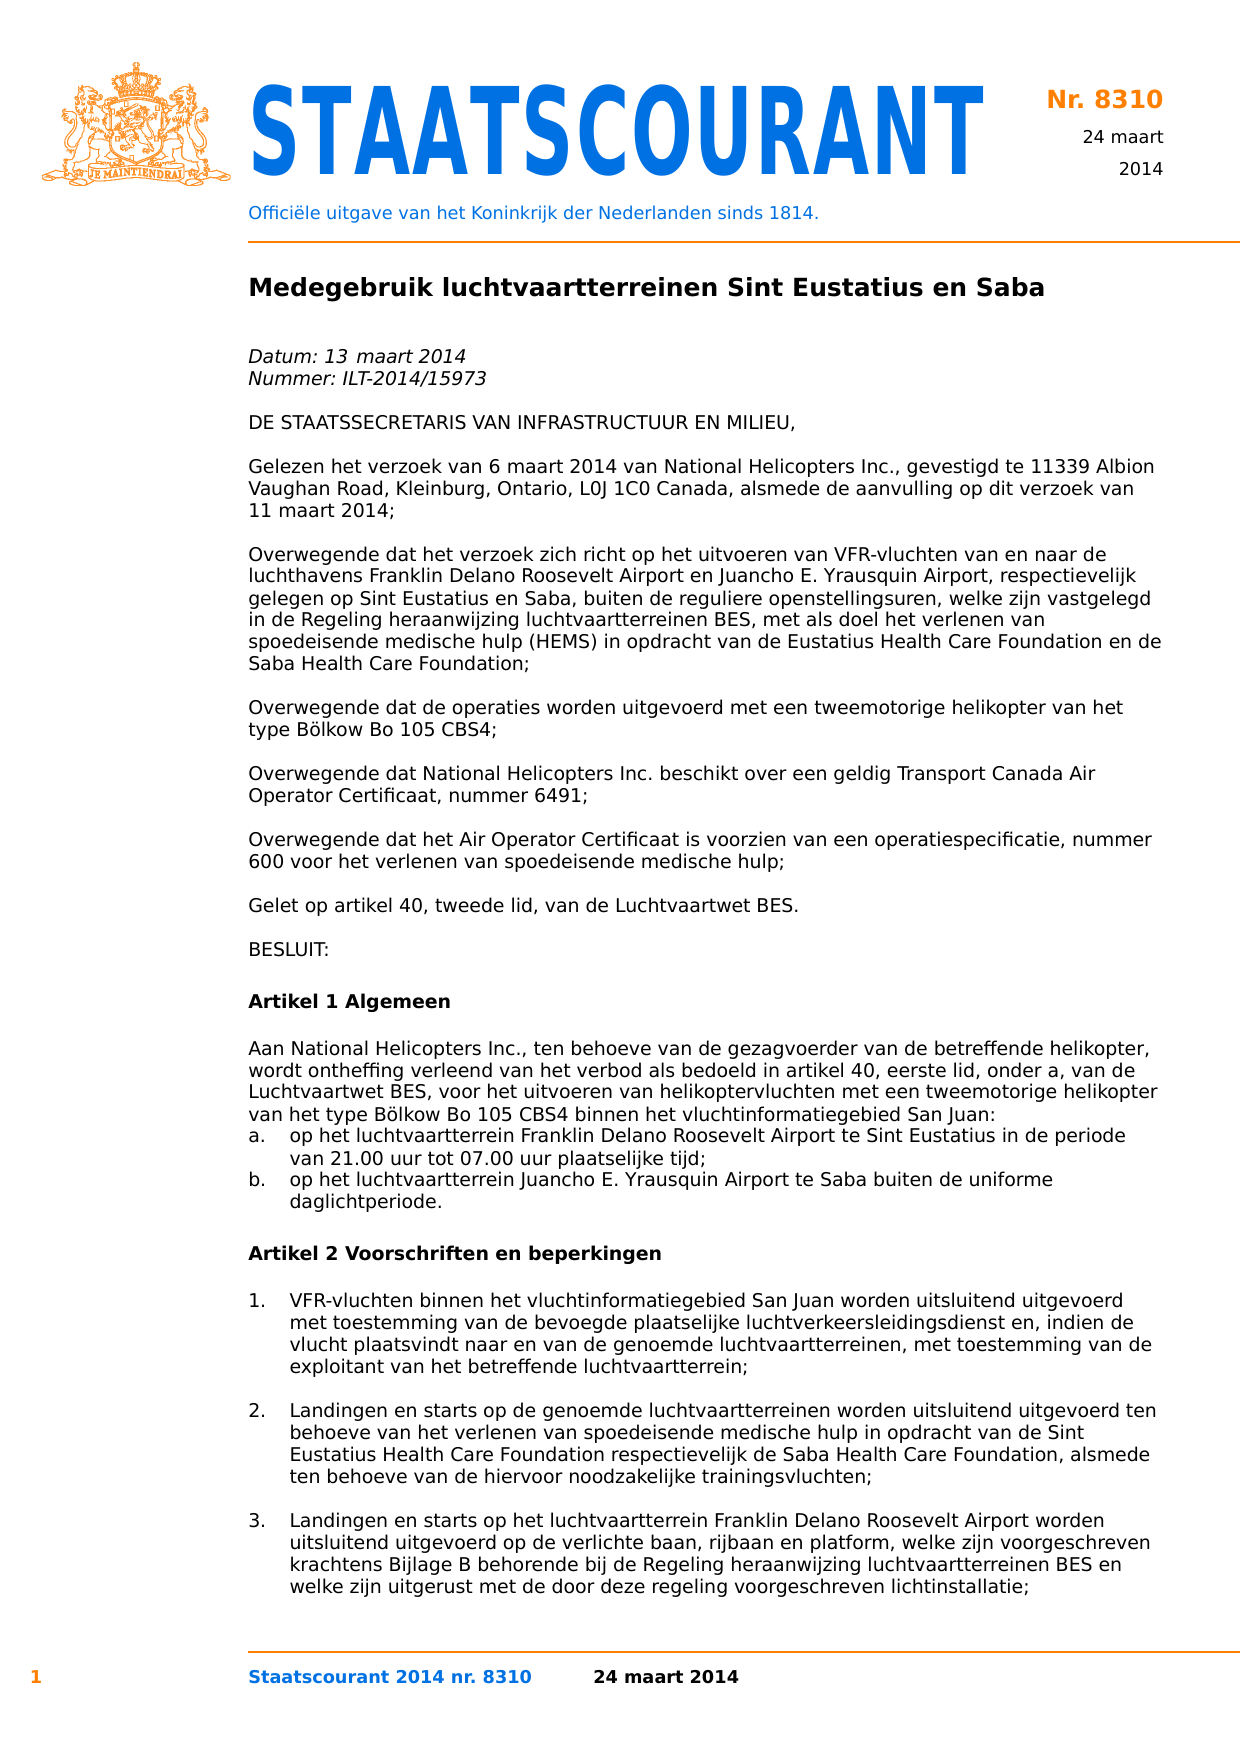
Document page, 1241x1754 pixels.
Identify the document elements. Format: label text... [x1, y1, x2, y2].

text Nummer: ILT-2014/15973 [248, 368, 1163, 390]
table_cell 24 maart [998, 121, 1240, 153]
table_header Nr. 8310 [998, 62, 1240, 121]
text 1. VFR-vluchten binnen het vluchtinformatiegebied San Juan worden uitsluitend uitgevoerd met toestemming van de bevoegde plaatselijke luchtverkeersleidingsdienst en, indien de vlucht plaatsvindt naar en van de genoemde luchtvaartterreinen, met toestemming van de exploitant van het betreffende luchtvaartterrein; [248, 1290, 1163, 1378]
text Overwegende dat het verzoek zich richt op het uitvoeren van VFR-vluchten van en naar de luchthavens Franklin Delano Roosevelt Airport en Juancho E. Yrausquin Airport, respectievelijk gelegen op Sint Eustatius en Saba, buiten de reguliere openstellingsuren, welke zijn vastgelegd in de Regeling heraanwijzing luchtvaartterreinen BES, met als doel het verlenen van spoedeisende medische hulp (HEMS) in opdracht van de Eustatius Health Care Foundation en de Saba Health Care Foundation; [248, 543, 1163, 675]
text Aan National Helicopters Inc., ten behoeve van de gezagvoerder van de betreffende helikopter, wordt ontheffing verleend van het verbod als bedoeld in artikel 40, eerste lid, onder a, van de Luchtvaartwet BES, voor het uitvoeren van helikoptervluchten met een tweemotorige helikopter van het type Bölkow Bo 105 CBS4 binnen het vluchtinformatiegebied San Juan: [248, 1037, 1163, 1125]
text Datum: 13 maart 2014 [248, 346, 1163, 368]
text Overwegende dat het Air Operator Certificaat is voorzien van een operatiespecificatie, nummer 600 voor het verlenen van spoedeisende medische hulp; [248, 829, 1163, 873]
text 2. Landingen en starts op de genoemde luchtvaartterreinen worden uitsluitend uitgevoerd ten behoeve van het verlenen van spoedeisende medische hulp in opdracht van de Sint Eustatius Health Care Foundation respectievelijk de Saba Health Care Foundation, alsmede ten behoeve van de hiervoor noodzakelijke trainingsvluchten; [248, 1400, 1163, 1488]
text BESLUIT: [248, 938, 1163, 961]
table_cell 2014 [998, 153, 1240, 203]
subtitle Artikel 2 Voorschriften en beperkingen [248, 1243, 1163, 1265]
table_header [25, 62, 248, 241]
text a. op het luchtvaartterrein Franklin Delano Roosevelt Airport te Sint Eustatius in de periode van 21.00 uur tot 07.00 uur plaatselijke tijd; [248, 1125, 1163, 1169]
text Overwegende dat de operaties worden uitgevoerd met een tweemotorige helikopter van het type Bölkow Bo 105 CBS4; [248, 697, 1163, 741]
text Gelezen het verzoek van 6 maart 2014 van National Helicopters Inc., gevestigd te 11339 Albion Vaughan Road, Kleinburg, Ontario, L0J 1C0 Canada, alsmede de aanvulling op dit verzoek van 11 maart 2014; [248, 456, 1163, 522]
table_cell Officiële uitgave van het Koninkrijk der Nederlanden sinds 1814. [248, 203, 1240, 241]
subtitle Artikel 1 Algemeen [248, 991, 1163, 1012]
text Overwegende dat National Helicopters Inc. beschikt over een geldig Transport Canada Air Operator Certificaat, nummer 6491; [248, 763, 1163, 807]
text DE STAATSSECRETARIS VAN INFRASTRUCTUUR EN MILIEU, [248, 412, 1163, 434]
picture [41, 62, 231, 186]
table_header STAATSCOURANT [248, 62, 998, 203]
text Gelet op artikel 40, tweede lid, van de Luchtvaartwet BES. [248, 895, 1163, 917]
subtitle Medegebruik luchtvaartterreinen Sint Eustatius en Saba [248, 273, 1163, 302]
text 3. Landingen en starts op het luchtvaartterrein Franklin Delano Roosevelt Airport worden uitsluitend uitgevoerd op de verlichte baan, rijbaan en platform, welke zijn voorgeschreven krachtens Bijlage B behorende bij de Regeling heraanwijzing luchtvaartterreinen BES en welke zijn uitgerust met de door deze regeling voorgeschreven lichtinstallatie; [248, 1510, 1163, 1598]
text b. op het luchtvaartterrein Juancho E. Yrausquin Airport te Saba buiten de uniforme daglichtperiode. [248, 1169, 1163, 1213]
